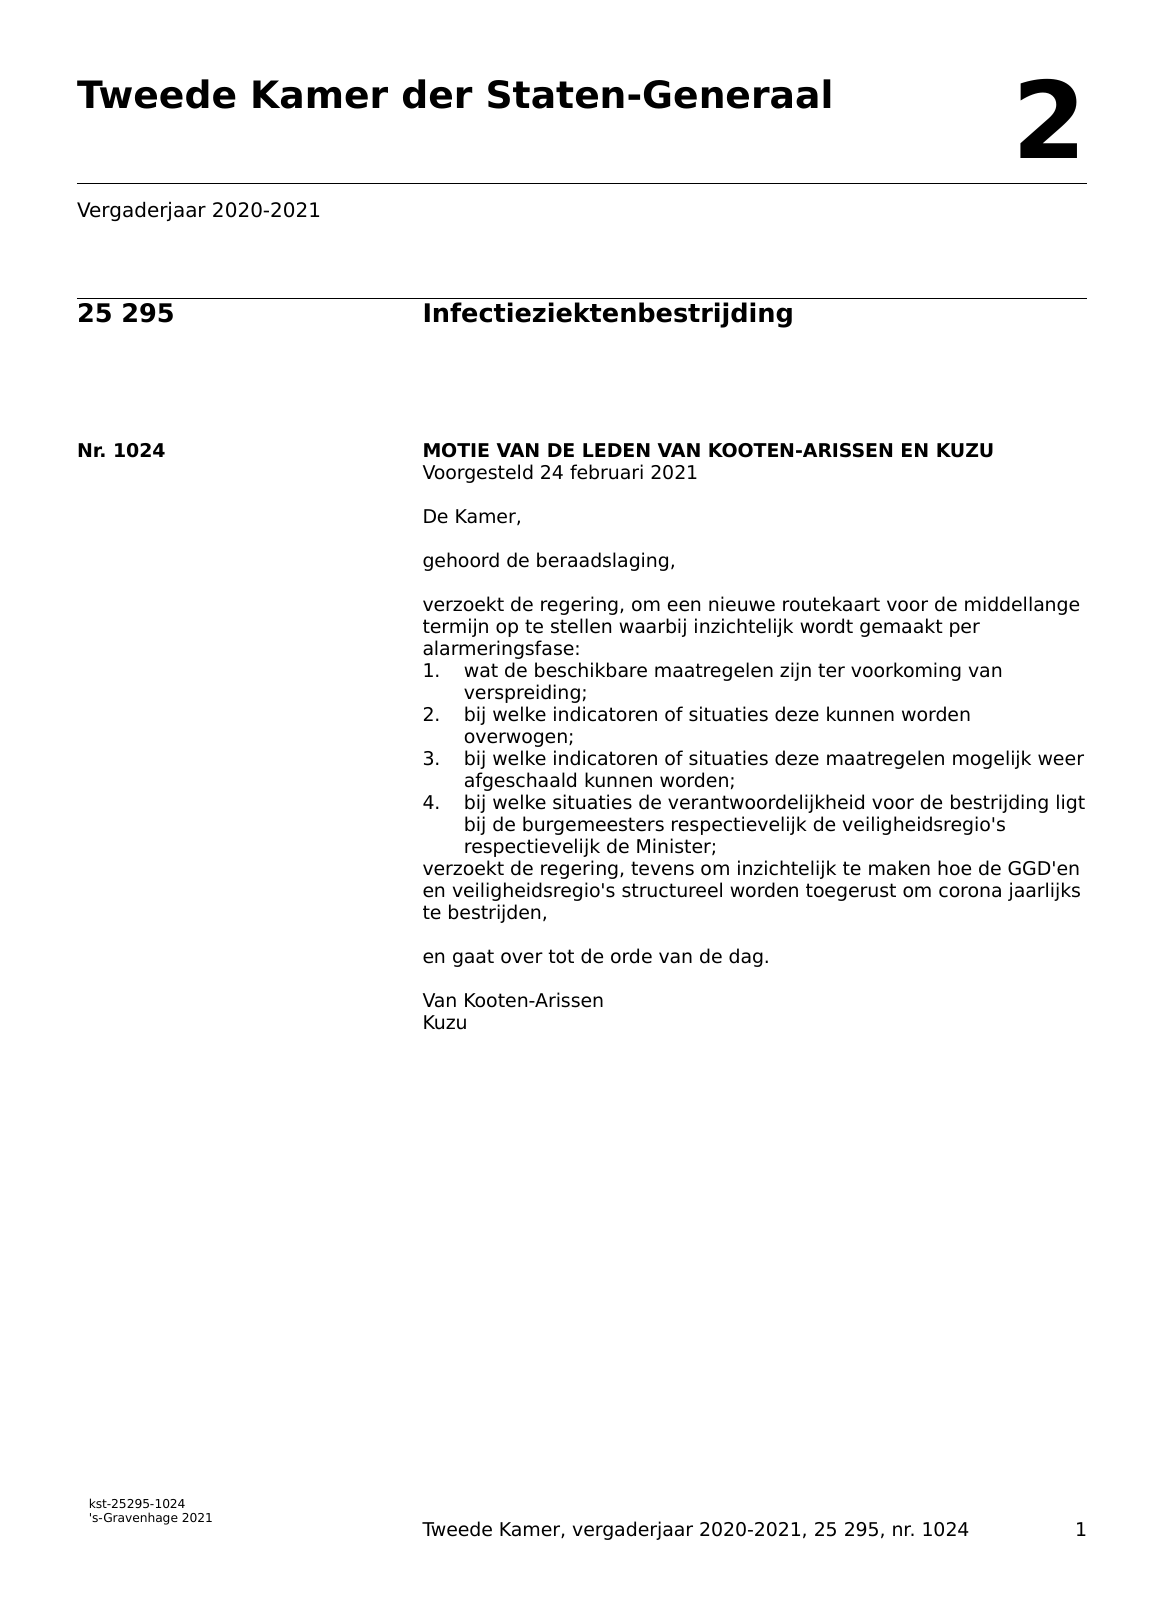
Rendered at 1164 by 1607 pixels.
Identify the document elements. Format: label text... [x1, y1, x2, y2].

text Van Kooten-Arissen [422, 990, 1087, 1012]
text 1. wat de beschikbare maatregelen zijn ter voorkoming van verspreiding; [422, 660, 1087, 704]
table_header Tweede Kamer der Staten-Generaal [77, 59, 886, 183]
text 2. bij welke indicatoren of situaties deze kunnen worden overwogen; [422, 704, 1087, 748]
text De Kamer, [422, 506, 1087, 528]
text verzoekt de regering, tevens om inzichtelijk te maken hoe de GGD'en en veiligheidsregio's structureel worden toegerust om corona jaarlijks te bestrijden, [422, 858, 1087, 924]
text Kuzu [422, 1012, 1087, 1034]
text 3. bij welke indicatoren of situaties deze maatregelen mogelijk weer afgeschaald kunnen worden; [422, 748, 1087, 792]
text en gaat over tot de orde van de dag. [422, 946, 1087, 968]
subtitle 25 295 Infectieziektenbestrijding [77, 299, 1087, 329]
text gehoord de beraadslaging, [422, 550, 1087, 572]
text verzoekt de regering, om een nieuwe routekaart voor de middellange termijn op te stellen waarbij inzichtelijk wordt gemaakt per alarmeringsfase: [422, 594, 1087, 660]
table_header 2 [886, 59, 1087, 183]
table_cell Vergaderjaar 2020-2021 [77, 184, 1087, 298]
text kst-25295-1024 [88, 1497, 323, 1511]
text 4. bij welke situaties de verantwoordelijkheid voor de bestrijding ligt bij de burgemeesters respectievelijk de veiligheidsregio's respectievelijk de Minister; [422, 792, 1087, 858]
text 's-Gravenhage 2021 [88, 1511, 323, 1525]
subtitle Nr. 1024 MOTIE VAN DE LEDEN VAN KOOTEN-ARISSEN EN KUZU [77, 440, 1087, 462]
text Voorgesteld 24 februari 2021 [422, 462, 1087, 484]
